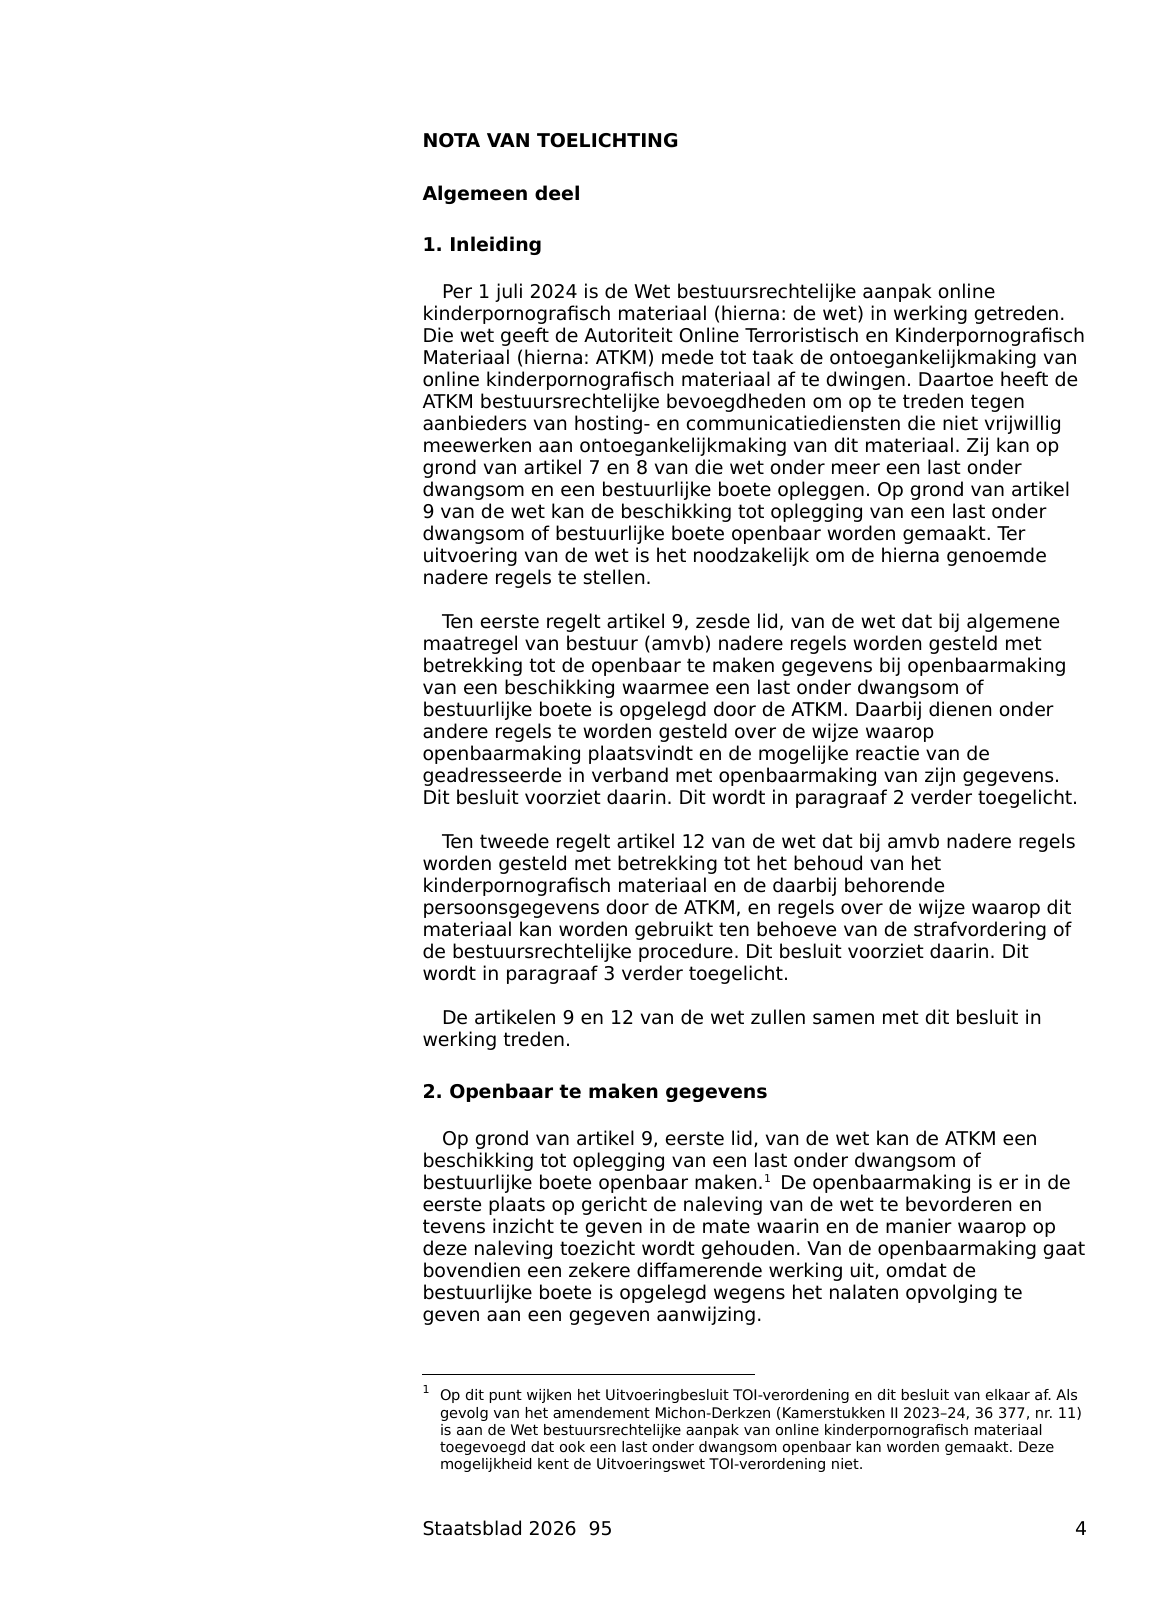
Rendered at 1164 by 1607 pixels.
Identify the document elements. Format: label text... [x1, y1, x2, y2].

subtitle 2. Openbaar te maken gegevens [422, 1081, 1087, 1103]
subtitle Algemeen deel [422, 182, 1087, 204]
text Per 1 juli 2024 is de Wet bestuursrechtelijke aanpak online kinderpornografisch materiaal (hierna: de wet) in werking getreden. Die wet geeft de Autoriteit Online Terroristisch en Kinderpornografisch Materiaal (hierna: ATKM) mede tot taak de ontoegankelijkmaking van online kinderpornografisch materiaal af te dwingen. Daartoe heeft de ATKM bestuursrechtelijke bevoegdheden om op te treden tegen aanbieders van hosting- en communicatiediensten die niet vrijwillig meewerken aan ontoegankelijkmaking van dit materiaal. Zij kan op grond van artikel 7 en 8 van die wet onder meer een last onder dwangsom en een bestuurlijke boete opleggen. Op grond van artikel 9 van de wet kan de beschikking tot oplegging van een last onder dwangsom of bestuurlijke boete openbaar worden gemaakt. Ter uitvoering van de wet is het noodzakelijk om de hierna genoemde nadere regels te stellen. [422, 281, 1087, 589]
subtitle 1. Inleiding [422, 234, 1087, 256]
text Ten tweede regelt artikel 12 van de wet dat bij amvb nadere regels worden gesteld met betrekking tot het behoud van het kinderpornografisch materiaal en de daarbij behorende persoonsgegevens door de ATKM, en regels over de wijze waarop dit materiaal kan worden gebruikt ten behoeve van de strafvordering of de bestuursrechtelijke procedure. Dit besluit voorziet daarin. Dit wordt in paragraaf 3 verder toegelicht. [422, 831, 1087, 985]
text Ten eerste regelt artikel 9, zesde lid, van de wet dat bij algemene maatregel van bestuur (amvb) nadere regels worden gesteld met betrekking tot de openbaar te maken gegevens bij openbaarmaking van een beschikking waarmee een last onder dwangsom of bestuurlijke boete is opgelegd door de ATKM. Daarbij dienen onder andere regels te worden gesteld over de wijze waarop openbaarmaking plaatsvindt en de mogelijke reactie van de geadresseerde in verband met openbaarmaking van zijn gegevens. Dit besluit voorziet daarin. Dit wordt in paragraaf 2 verder toegelicht. [422, 611, 1087, 809]
text De artikelen 9 en 12 van de wet zullen samen met dit besluit in werking treden. [422, 1007, 1087, 1051]
text Op dit punt wijken het Uitvoeringbesluit TOI-verordening en dit besluit van elkaar af. Als gevolg van het amendement Michon-Derkzen (Kamerstukken II 2023–24, 36 377, nr. 11) is aan de Wet bestuursrechtelijke aanpak van online kinderpornografisch materiaal toegevoegd dat ook een last onder dwangsom openbaar kan worden gemaakt. Deze mogelijkheid kent de Uitvoeringswet TOI-verordening niet. [422, 1383, 1087, 1473]
subtitle NOTA VAN TOELICHTING [422, 130, 1087, 152]
text Op grond van artikel 9, eerste lid, van de wet kan de ATKM een beschikking tot oplegging van een last onder dwangsom of bestuurlijke boete openbaar maken. De openbaarmaking is er in de eerste plaats op gericht de naleving van de wet te bevorderen en tevens inzicht te geven in de mate waarin en de manier waarop op deze naleving toezicht wordt gehouden. Van de openbaarmaking gaat bovendien een zekere diffamerende werking uit, omdat de bestuurlijke boete is opgelegd wegens het nalaten opvolging te geven aan een gegeven aanwijzing. [422, 1128, 1087, 1326]
